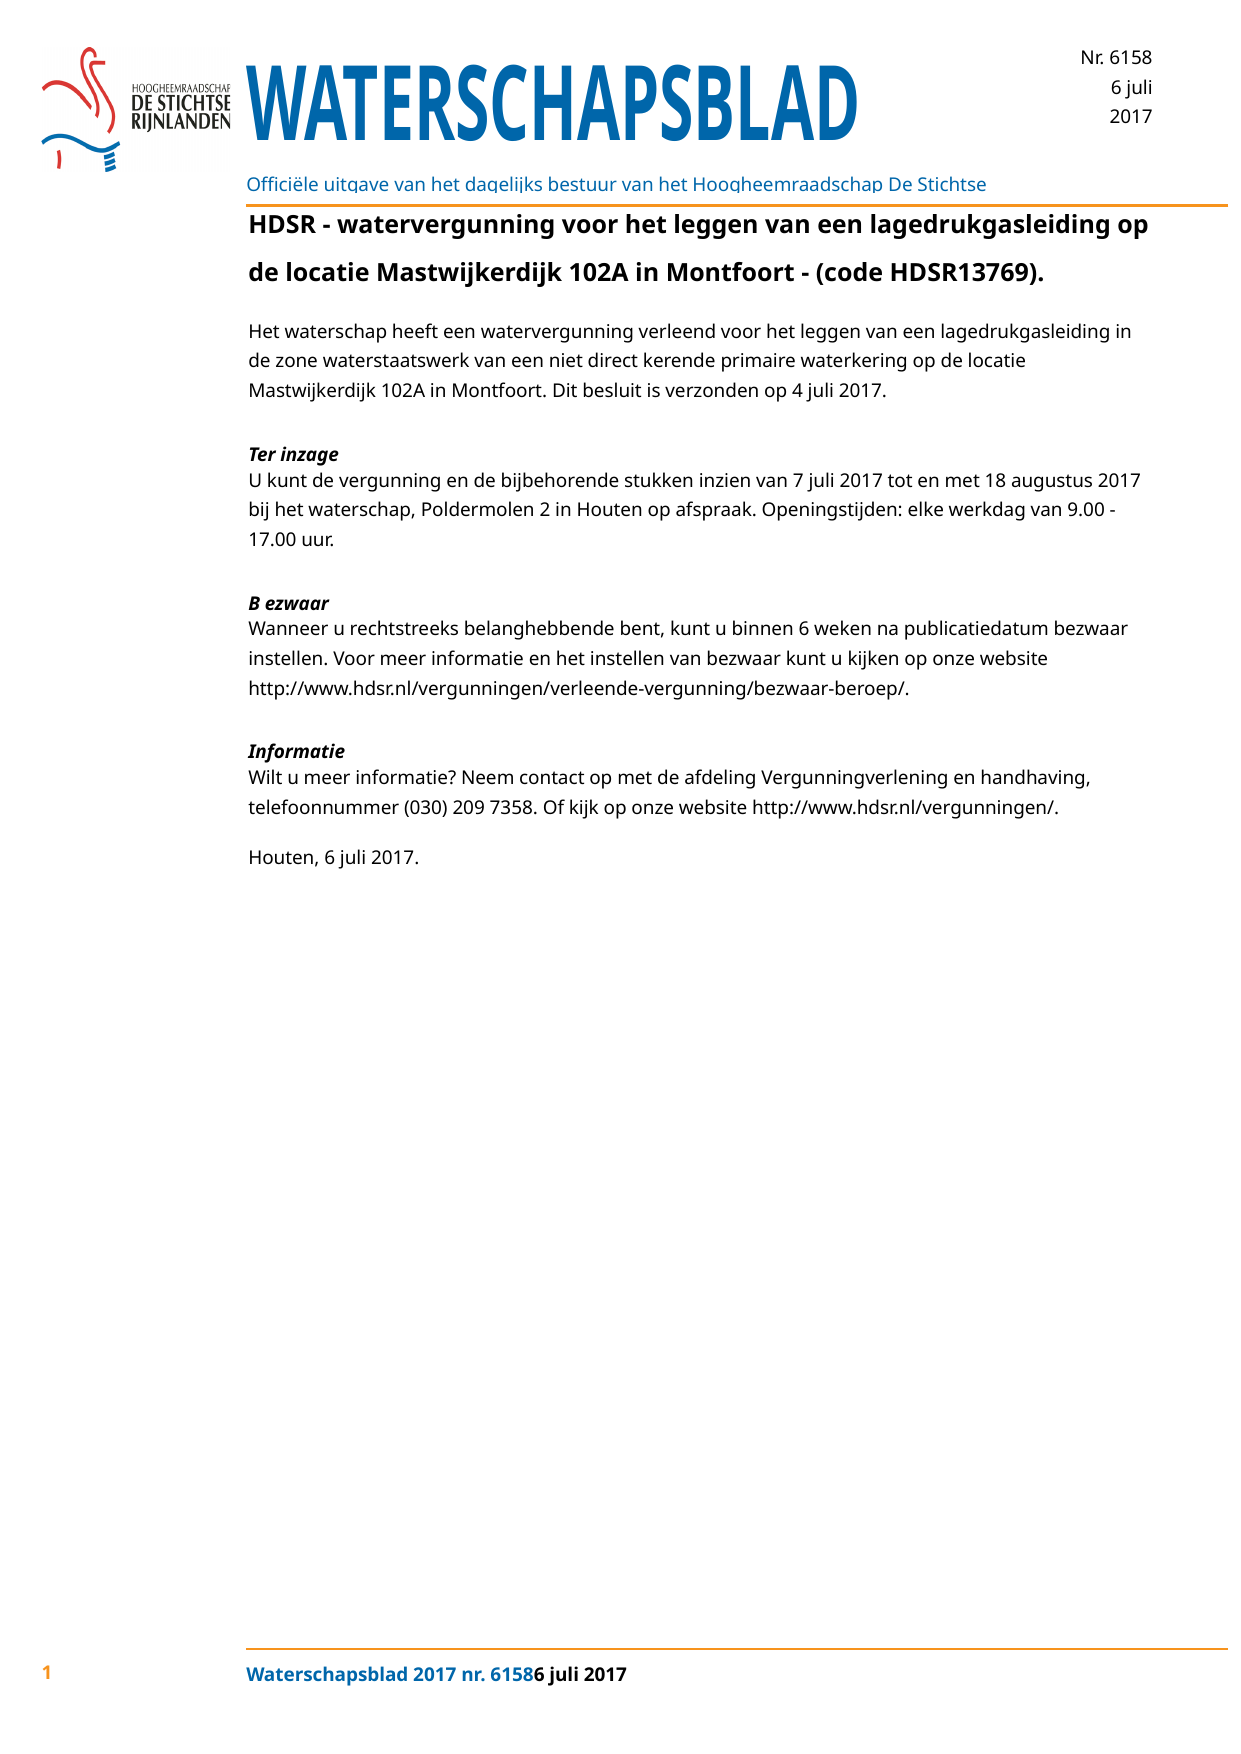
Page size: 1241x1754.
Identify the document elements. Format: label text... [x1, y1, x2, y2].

text B ezwaar [248, 590, 1152, 616]
picture [41, 47, 231, 172]
text U kunt de vergunning en de bijbehorende stukken inzien van 7 juli 2017 tot en met 18 augustus 2017 bij het waterschap, Poldermolen 2 in Houten op afspraak. Openingstijden: elke werkdag van 9.00 - 17.00 uur. [248, 467, 1152, 552]
text Houten, 6 juli 2017. [248, 844, 1152, 870]
text Wilt u meer informatie? Neem contact op met de afdeling Vergunningverlening en handhaving, telefoonnummer (030) 209 7358. Of kijk op onze website http://www.hdsr.nl/vergunningen/. [248, 764, 1152, 820]
text HDSR - watervergunning voor het leggen van een lagedrukgasleiding op de locatie Mastwijkerdijk 102A in Montfoort - (code HDSR13769). [248, 207, 1152, 288]
text Wanneer u rechtstreeks belanghebbende bent, kunt u binnen 6 weken na publicatiedatum bezwaar instellen. Voor meer informatie en het instellen van bezwaar kunt u kijken op onze website http://www.hdsr.nl/vergunningen/verleende-vergunning/bezwaar-beroep/. [248, 616, 1152, 701]
text Informatie [248, 739, 1152, 764]
text Ter inzage [248, 441, 1152, 467]
text Het waterschap heeft een watervergunning verleend voor het leggen van een lagedrukgasleiding in de zone waterstaatswerk van een niet direct kerende primaire waterkering op de locatie Mastwijkerdijk 102A in Montfoort. Dit besluit is verzonden op 4 juli 2017. [248, 318, 1152, 403]
